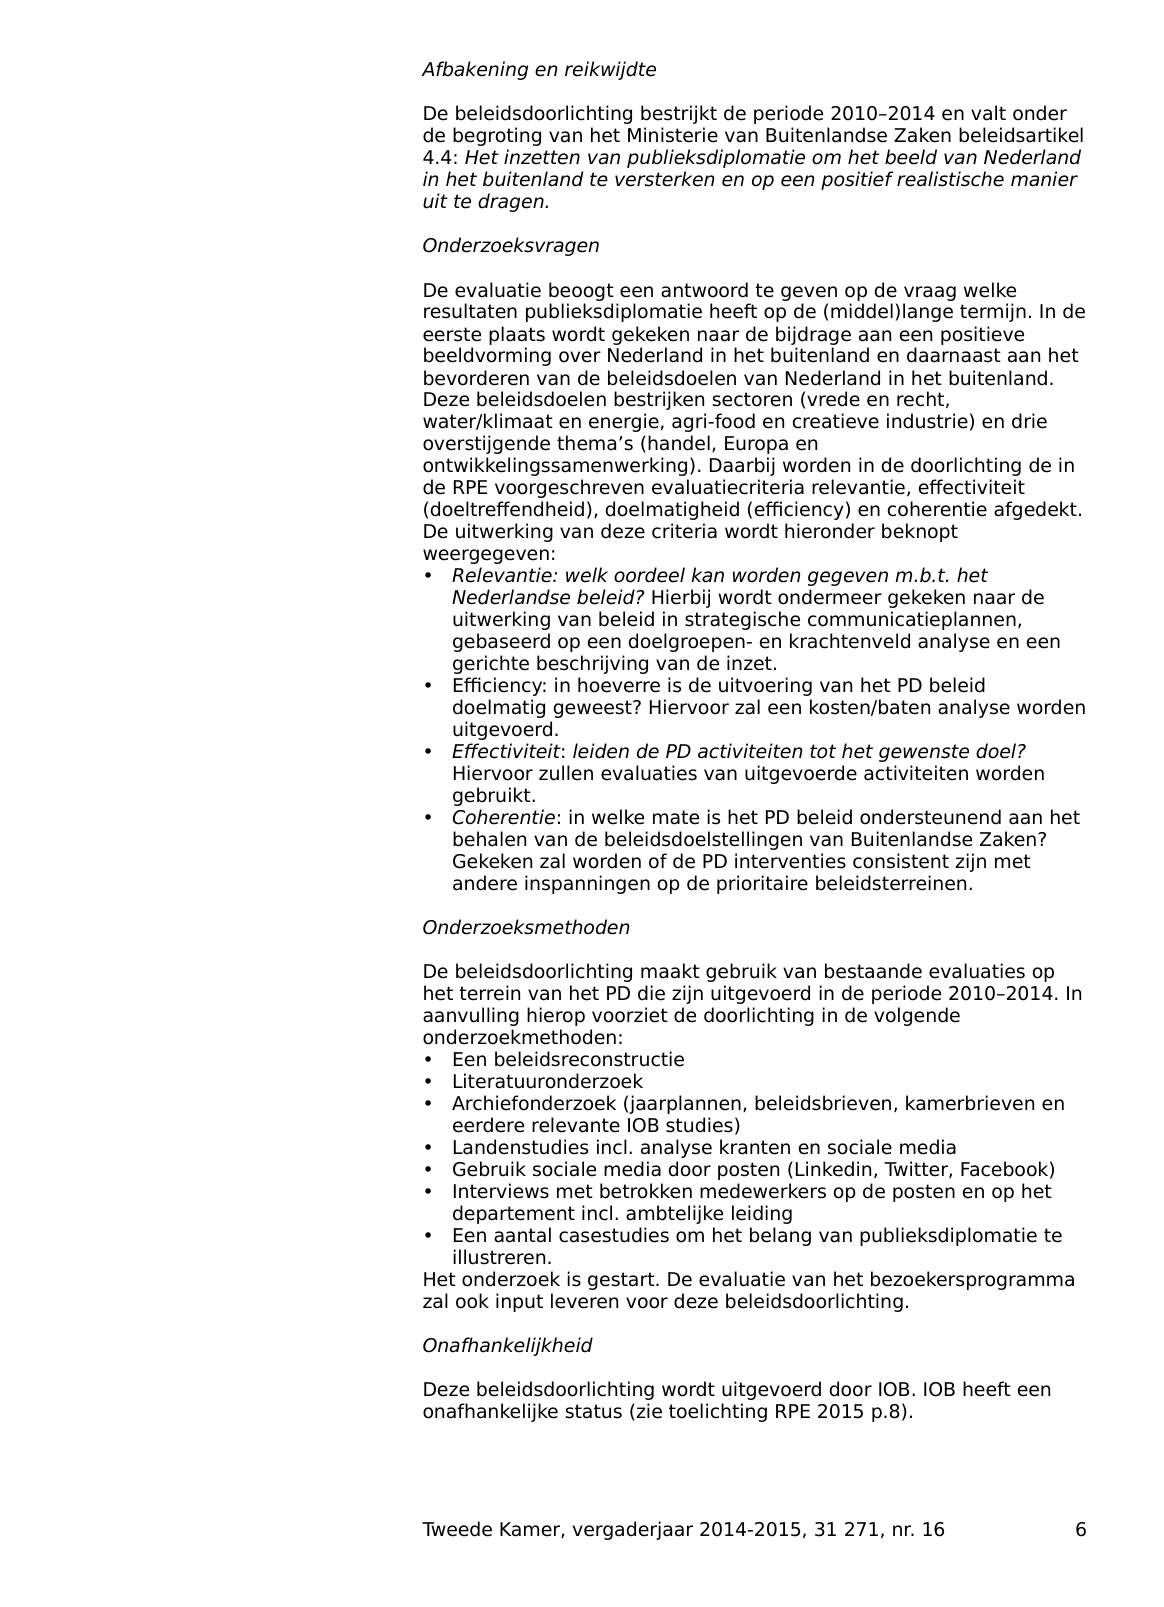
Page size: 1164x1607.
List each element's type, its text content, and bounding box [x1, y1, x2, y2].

text • Gebruik sociale media door posten (Linkedin, Twitter, Facebook) [422, 1159, 1087, 1181]
subtitle Onderzoeksmethoden [422, 917, 1087, 939]
text Deze beleidsdoorlichting wordt uitgevoerd door IOB. IOB heeft een onafhankelijke status (zie toelichting RPE 2015 p.8). [422, 1379, 1087, 1423]
text De beleidsdoorlichting bestrijkt de periode 2010–2014 en valt onder de begroting van het Ministerie van Buitenlandse Zaken beleidsartikel 4.4: Het inzetten van publieksdiplomatie om het beeld van Nederland in het buitenland te versterken en op een positief realistische manier uit te dragen. [422, 103, 1087, 213]
text De beleidsdoorlichting maakt gebruik van bestaande evaluaties op het terrein van het PD die zijn uitgevoerd in de periode 2010–2014. In aanvulling hierop voorziet de doorlichting in de volgende onderzoekmethoden: [422, 961, 1087, 1049]
text • Relevantie: welk oordeel kan worden gegeven m.b.t. het Nederlandse beleid? Hierbij wordt ondermeer gekeken naar de uitwerking van beleid in strategische communicatieplannen, gebaseerd op een doelgroepen- en krachtenveld analyse en een gerichte beschrijving van de inzet. [422, 565, 1087, 675]
subtitle Afbakening en reikwijdte [422, 59, 1087, 81]
text • Archiefonderzoek (jaarplannen, beleidsbrieven, kamerbrieven en eerdere relevante IOB studies) [422, 1093, 1087, 1137]
text • Effectiviteit: leiden de PD activiteiten tot het gewenste doel? Hiervoor zullen evaluaties van uitgevoerde activiteiten worden gebruikt. [422, 741, 1087, 807]
subtitle Onafhankelijkheid [422, 1335, 1087, 1357]
text • Interviews met betrokken medewerkers op de posten en op het departement incl. ambtelijke leiding [422, 1181, 1087, 1225]
text De evaluatie beoogt een antwoord te geven op de vraag welke resultaten publieksdiplomatie heeft op de (middel)lange termijn. In de eerste plaats wordt gekeken naar de bijdrage aan een positieve beeldvorming over Nederland in het buitenland en daarnaast aan het bevorderen van de beleidsdoelen van Nederland in het buitenland. Deze beleidsdoelen bestrijken sectoren (vrede en recht, water/klimaat en energie, agri-food en creatieve industrie) en drie overstijgende thema’s (handel, Europa en ontwikkelingssamenwerking). Daarbij worden in de doorlichting de in de RPE voorgeschreven evaluatiecriteria relevantie, effectiviteit (doeltreffendheid), doelmatigheid (efficiency) en coherentie afgedekt. De uitwerking van deze criteria wordt hieronder beknopt weergegeven: [422, 279, 1087, 565]
text Het onderzoek is gestart. De evaluatie van het bezoekersprogramma zal ook input leveren voor deze beleidsdoorlichting. [422, 1269, 1087, 1313]
text • Een beleidsreconstructie [422, 1049, 1087, 1071]
text • Literatuuronderzoek [422, 1071, 1087, 1093]
text • Een aantal casestudies om het belang van publieksdiplomatie te illustreren. [422, 1225, 1087, 1269]
text • Coherentie: in welke mate is het PD beleid ondersteunend aan het behalen van de beleidsdoelstellingen van Buitenlandse Zaken? Gekeken zal worden of de PD interventies consistent zijn met andere inspanningen op de prioritaire beleidsterreinen. [422, 807, 1087, 895]
text • Efficiency: in hoeverre is de uitvoering van het PD beleid doelmatig geweest? Hiervoor zal een kosten/baten analyse worden uitgevoerd. [422, 675, 1087, 741]
subtitle Onderzoeksvragen [422, 235, 1087, 257]
text • Landenstudies incl. analyse kranten en sociale media [422, 1137, 1087, 1159]
